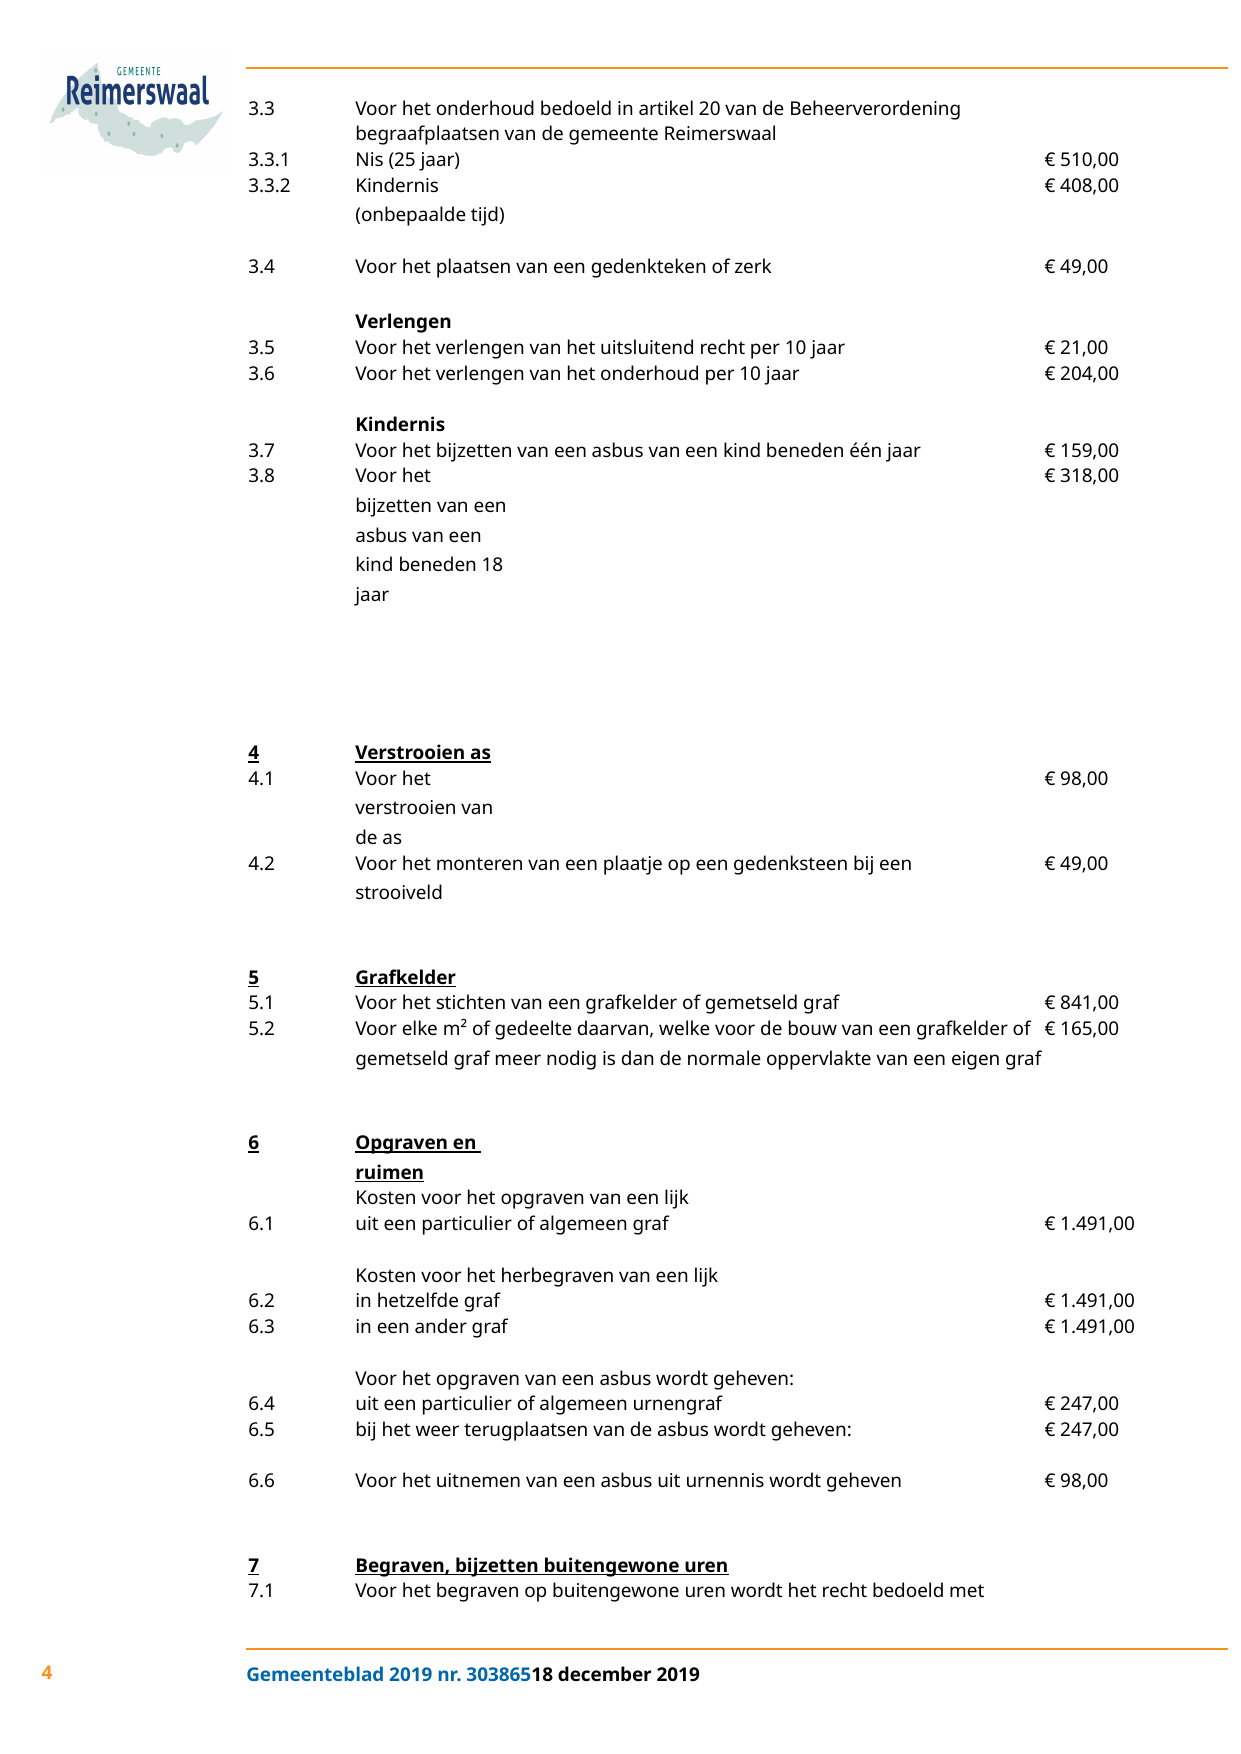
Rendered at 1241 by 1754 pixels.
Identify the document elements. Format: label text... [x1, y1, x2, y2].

table_header [509, 964, 616, 989]
table_header [509, 1129, 616, 1184]
table_cell [509, 146, 616, 172]
table_cell [830, 308, 937, 334]
table_header 6 [248, 1129, 355, 1184]
table_cell [1044, 1236, 1152, 1262]
table_cell [1044, 386, 1152, 411]
table_header Grafkelder [355, 964, 509, 989]
table_cell [616, 1071, 723, 1096]
table_cell 3.5 [248, 334, 355, 360]
table_cell [830, 905, 937, 931]
table_cell [1044, 411, 1152, 437]
table_cell [616, 739, 723, 765]
table_cell [937, 850, 1044, 905]
table_cell [830, 714, 937, 739]
table_cell Voor het plaatsen van een gedenkteken of zerk [355, 253, 830, 308]
table_cell [723, 308, 830, 334]
table_cell [723, 463, 830, 607]
table_cell Voor het stichten van een grafkelder of gemetseld graf [355, 990, 937, 1015]
table_cell [937, 1365, 1044, 1390]
table_cell € 510,00 [1044, 146, 1152, 172]
table_cell [937, 437, 1044, 463]
table_cell [1044, 633, 1152, 688]
table_cell [509, 463, 616, 607]
table_cell [937, 1390, 1044, 1416]
table_cell € 1.491,00 [1044, 1288, 1152, 1313]
table_cell [1044, 121, 1152, 146]
table_header 5 [248, 964, 355, 989]
table_cell [1044, 95, 1152, 121]
table_cell 6.6 [248, 1468, 355, 1493]
table_cell [616, 1493, 723, 1519]
table_cell [509, 905, 616, 931]
table_cell [509, 1288, 723, 1313]
table_cell [355, 386, 830, 411]
table_cell [937, 386, 1044, 411]
table_cell € 98,00 [1044, 1468, 1152, 1493]
table_cell [723, 1071, 830, 1096]
table_cell [1044, 1442, 1152, 1468]
table_cell € 841,00 [1044, 990, 1152, 1015]
table_cell Voor het onderhoud bedoeld in artikel 20 van de Beheerverordening [355, 95, 1044, 121]
table_cell [937, 990, 1044, 1015]
table_cell [1044, 1493, 1152, 1519]
table_cell [1044, 1262, 1152, 1287]
table_cell [937, 1313, 1044, 1339]
table_cell [355, 1071, 509, 1096]
table_cell [1044, 607, 1152, 632]
table_cell [830, 121, 937, 146]
table_cell [937, 253, 1044, 308]
table_cell [616, 463, 723, 607]
table_cell [248, 1339, 355, 1365]
table_cell 7.1 [248, 1578, 355, 1603]
table_header [1044, 964, 1152, 989]
table_cell [616, 688, 723, 713]
table_cell [937, 463, 1044, 607]
table_cell [616, 172, 723, 227]
table_cell 4.2 [248, 850, 355, 905]
table_cell [937, 227, 1044, 253]
table_cell [723, 765, 830, 850]
table_cell 3.4 [248, 253, 355, 308]
table_cell 6.3 [248, 1313, 355, 1339]
table_cell [1044, 1185, 1152, 1210]
table_cell [509, 1493, 616, 1519]
table_cell [248, 714, 355, 739]
table_cell Kindernis (onbepaalde tijd) [355, 172, 509, 227]
table_cell Voor het bijzetten van een asbus van een kind beneden één jaar [355, 437, 937, 463]
table_cell [723, 688, 830, 713]
table_cell [937, 360, 1044, 386]
table_cell € 204,00 [1044, 360, 1152, 386]
table_cell [937, 1210, 1044, 1236]
table_cell [1044, 1339, 1152, 1365]
table_cell [937, 1493, 1044, 1519]
table_cell Kosten voor het opgraven van een lijk [355, 1185, 830, 1210]
table_cell [616, 146, 723, 172]
table_cell [723, 411, 830, 437]
table_cell [509, 411, 616, 437]
table_cell 6.1 [248, 1210, 355, 1236]
table_cell € 318,00 [1044, 463, 1152, 607]
table_cell [509, 1339, 723, 1365]
picture [41, 47, 231, 172]
table_cell [937, 121, 1044, 146]
table_cell [1044, 905, 1152, 931]
table_cell [830, 463, 937, 607]
table_cell [723, 607, 830, 632]
table_cell [509, 714, 616, 739]
table_header [937, 1552, 1044, 1578]
table_header [616, 964, 723, 989]
table_cell [937, 334, 1044, 360]
table_cell [355, 633, 509, 688]
table_cell € 159,00 [1044, 437, 1152, 463]
table_cell Voor het bijzetten van een asbus van een kind beneden 18 jaar [355, 463, 509, 607]
table_cell 3.8 [248, 463, 355, 607]
table_cell 5.2 [248, 1015, 355, 1071]
table_cell [937, 308, 1044, 334]
table_cell 6.5 [248, 1416, 355, 1442]
table_cell [830, 1339, 937, 1365]
table_cell 6.4 [248, 1390, 355, 1416]
table_cell [830, 1493, 937, 1519]
table_cell [616, 308, 723, 334]
table_cell [616, 765, 723, 850]
table_header [830, 1552, 937, 1578]
table_cell € 49,00 [1044, 253, 1152, 308]
table_header [616, 1129, 723, 1184]
table_cell [937, 1262, 1044, 1287]
table_cell € 165,00 [1044, 1015, 1152, 1071]
table_cell [830, 253, 937, 308]
table_cell [937, 765, 1044, 850]
table_cell [937, 739, 1044, 765]
table_cell [616, 227, 723, 253]
table_cell [830, 739, 937, 765]
table_cell € 98,00 [1044, 765, 1152, 850]
table_cell [723, 227, 830, 253]
table_cell Verlengen [355, 308, 509, 334]
table_cell € 247,00 [1044, 1390, 1152, 1416]
table_cell [1044, 308, 1152, 334]
table_cell [248, 1442, 355, 1468]
table_cell in hetzelfde graf [355, 1288, 509, 1313]
table_cell [248, 633, 355, 688]
table_cell [830, 1185, 937, 1210]
table_cell [723, 739, 830, 765]
table_cell [723, 172, 830, 227]
table_cell Nis (25 jaar) [355, 146, 509, 172]
table_cell [937, 172, 1044, 227]
table_cell [1044, 1071, 1152, 1096]
table_header [1044, 1552, 1152, 1578]
table_cell [830, 360, 937, 386]
table_header [723, 964, 830, 989]
table_cell [248, 386, 355, 411]
table_cell [509, 607, 616, 632]
table_cell Voor het verlengen van het onderhoud per 10 jaar [355, 360, 830, 386]
table_cell [830, 1262, 937, 1287]
table_cell [830, 633, 937, 688]
table_cell [1044, 227, 1152, 253]
table_header [830, 1129, 937, 1184]
table_header [830, 964, 937, 989]
table_cell [830, 688, 937, 713]
table_cell [616, 411, 723, 437]
table_cell [248, 1365, 355, 1390]
table_cell Voor het begraven op buitengewone uren wordt het recht bedoeld met [355, 1578, 1044, 1603]
table_cell € 21,00 [1044, 334, 1152, 360]
table_cell [509, 688, 616, 713]
table_cell [509, 633, 616, 688]
table_cell [723, 714, 830, 739]
table_cell [355, 607, 509, 632]
table_cell [937, 1185, 1044, 1210]
table_cell [1044, 1365, 1152, 1390]
table_header [937, 1129, 1044, 1184]
table_cell [248, 1262, 355, 1287]
table_cell [355, 1339, 509, 1365]
table_cell [937, 1468, 1044, 1493]
table_cell [830, 146, 937, 172]
table_cell [723, 1493, 830, 1519]
table_header [937, 964, 1044, 989]
table_cell [830, 607, 937, 632]
table_cell [355, 714, 509, 739]
table_cell [248, 905, 355, 931]
table_cell [248, 308, 355, 334]
table_cell 6.2 [248, 1288, 355, 1313]
table_cell uit een particulier of algemeen graf [355, 1210, 937, 1236]
table_cell [1044, 739, 1152, 765]
table_cell bij het weer terugplaatsen van de asbus wordt geheven: [355, 1416, 1044, 1442]
table_cell [509, 739, 616, 765]
table_cell [937, 1288, 1044, 1313]
table_cell [830, 386, 937, 411]
table_header Opgraven en ruimen [355, 1129, 509, 1184]
table_cell [355, 1236, 937, 1262]
table_cell [616, 633, 723, 688]
table_cell [248, 607, 355, 632]
table_cell 3.7 [248, 437, 355, 463]
table_cell [355, 688, 509, 713]
table_cell [937, 688, 1044, 713]
table_header Begraven, bijzetten buitengewone uren [355, 1552, 830, 1578]
table_cell [355, 1493, 509, 1519]
table_cell € 1.491,00 [1044, 1313, 1152, 1339]
table_cell [355, 227, 509, 253]
table_cell 4 [248, 739, 355, 765]
table_cell € 408,00 [1044, 172, 1152, 227]
table_cell [509, 172, 616, 227]
table_cell Voor het uitnemen van een asbus uit urnennis wordt geheven [355, 1468, 937, 1493]
table_cell begraafplaatsen van de gemeente Reimerswaal [355, 121, 830, 146]
table_cell € 247,00 [1044, 1416, 1152, 1442]
table_cell [509, 227, 616, 253]
table_cell Voor het verlengen van het uitsluitend recht per 10 jaar [355, 334, 937, 360]
table_cell [937, 411, 1044, 437]
table_cell uit een particulier of algemeen urnengraf [355, 1390, 937, 1416]
table_cell 3.3.2 [248, 172, 355, 227]
table_cell [509, 308, 616, 334]
table_cell in een ander graf [355, 1313, 509, 1339]
table_cell [937, 633, 1044, 688]
table_cell [1044, 714, 1152, 739]
table_cell € 1.491,00 [1044, 1210, 1152, 1236]
table_cell [509, 1313, 723, 1339]
table_cell [937, 1071, 1044, 1096]
table_cell [509, 765, 616, 850]
table_cell [723, 1288, 830, 1313]
table_cell [723, 905, 830, 931]
table_cell Voor elke m² of gedeelte daarvan, welke voor de bouw van een grafkelder of gemetseld graf meer nodig is dan de normale oppervlakte van een eigen graf [355, 1015, 1044, 1071]
table_cell [830, 1071, 937, 1096]
table_cell 5.1 [248, 990, 355, 1015]
table_cell Kosten voor het herbegraven van een lijk [355, 1262, 830, 1287]
table_cell 3.3 [248, 95, 355, 121]
table_cell Voor het opgraven van een asbus wordt geheven: [355, 1365, 830, 1390]
table_cell [248, 1493, 355, 1519]
table_cell € 49,00 [1044, 850, 1152, 905]
table_cell [248, 411, 355, 437]
table_cell [830, 1365, 937, 1390]
table_cell [830, 1313, 937, 1339]
table_cell [937, 905, 1044, 931]
table_cell Kindernis [355, 411, 509, 437]
table_cell [830, 172, 937, 227]
table_cell Voor het verstrooien van de as [355, 765, 509, 850]
table_cell 4.1 [248, 765, 355, 850]
table_cell [248, 1071, 355, 1096]
table_cell [937, 1236, 1044, 1262]
table_header [723, 1129, 830, 1184]
table_cell [830, 765, 937, 850]
table_cell [937, 714, 1044, 739]
table_cell [509, 1071, 616, 1096]
table_cell [937, 607, 1044, 632]
table_cell [830, 1288, 937, 1313]
table_cell [248, 227, 355, 253]
table_cell [616, 714, 723, 739]
table_cell [937, 1339, 1044, 1365]
table_cell Voor het monteren van een plaatje op een gedenksteen bij een strooiveld [355, 850, 937, 905]
table_cell [723, 146, 830, 172]
table_header [1044, 1129, 1152, 1184]
table_cell Verstrooien as [355, 739, 509, 765]
table_cell [355, 1442, 1044, 1468]
table_cell [723, 1339, 830, 1365]
table_cell [830, 411, 937, 437]
table_cell [616, 607, 723, 632]
table_cell [248, 688, 355, 713]
table_cell 3.6 [248, 360, 355, 386]
table_cell [1044, 688, 1152, 713]
table_cell [248, 1236, 355, 1262]
table_cell 3.3.1 [248, 146, 355, 172]
table_cell [248, 1185, 355, 1210]
table_cell [355, 905, 509, 931]
table_cell [937, 146, 1044, 172]
table_cell [723, 633, 830, 688]
table_cell [1044, 1578, 1152, 1603]
table_cell [723, 1313, 830, 1339]
table_header 7 [248, 1552, 355, 1578]
table_cell [830, 227, 937, 253]
table_cell [616, 905, 723, 931]
table_cell [248, 121, 355, 146]
